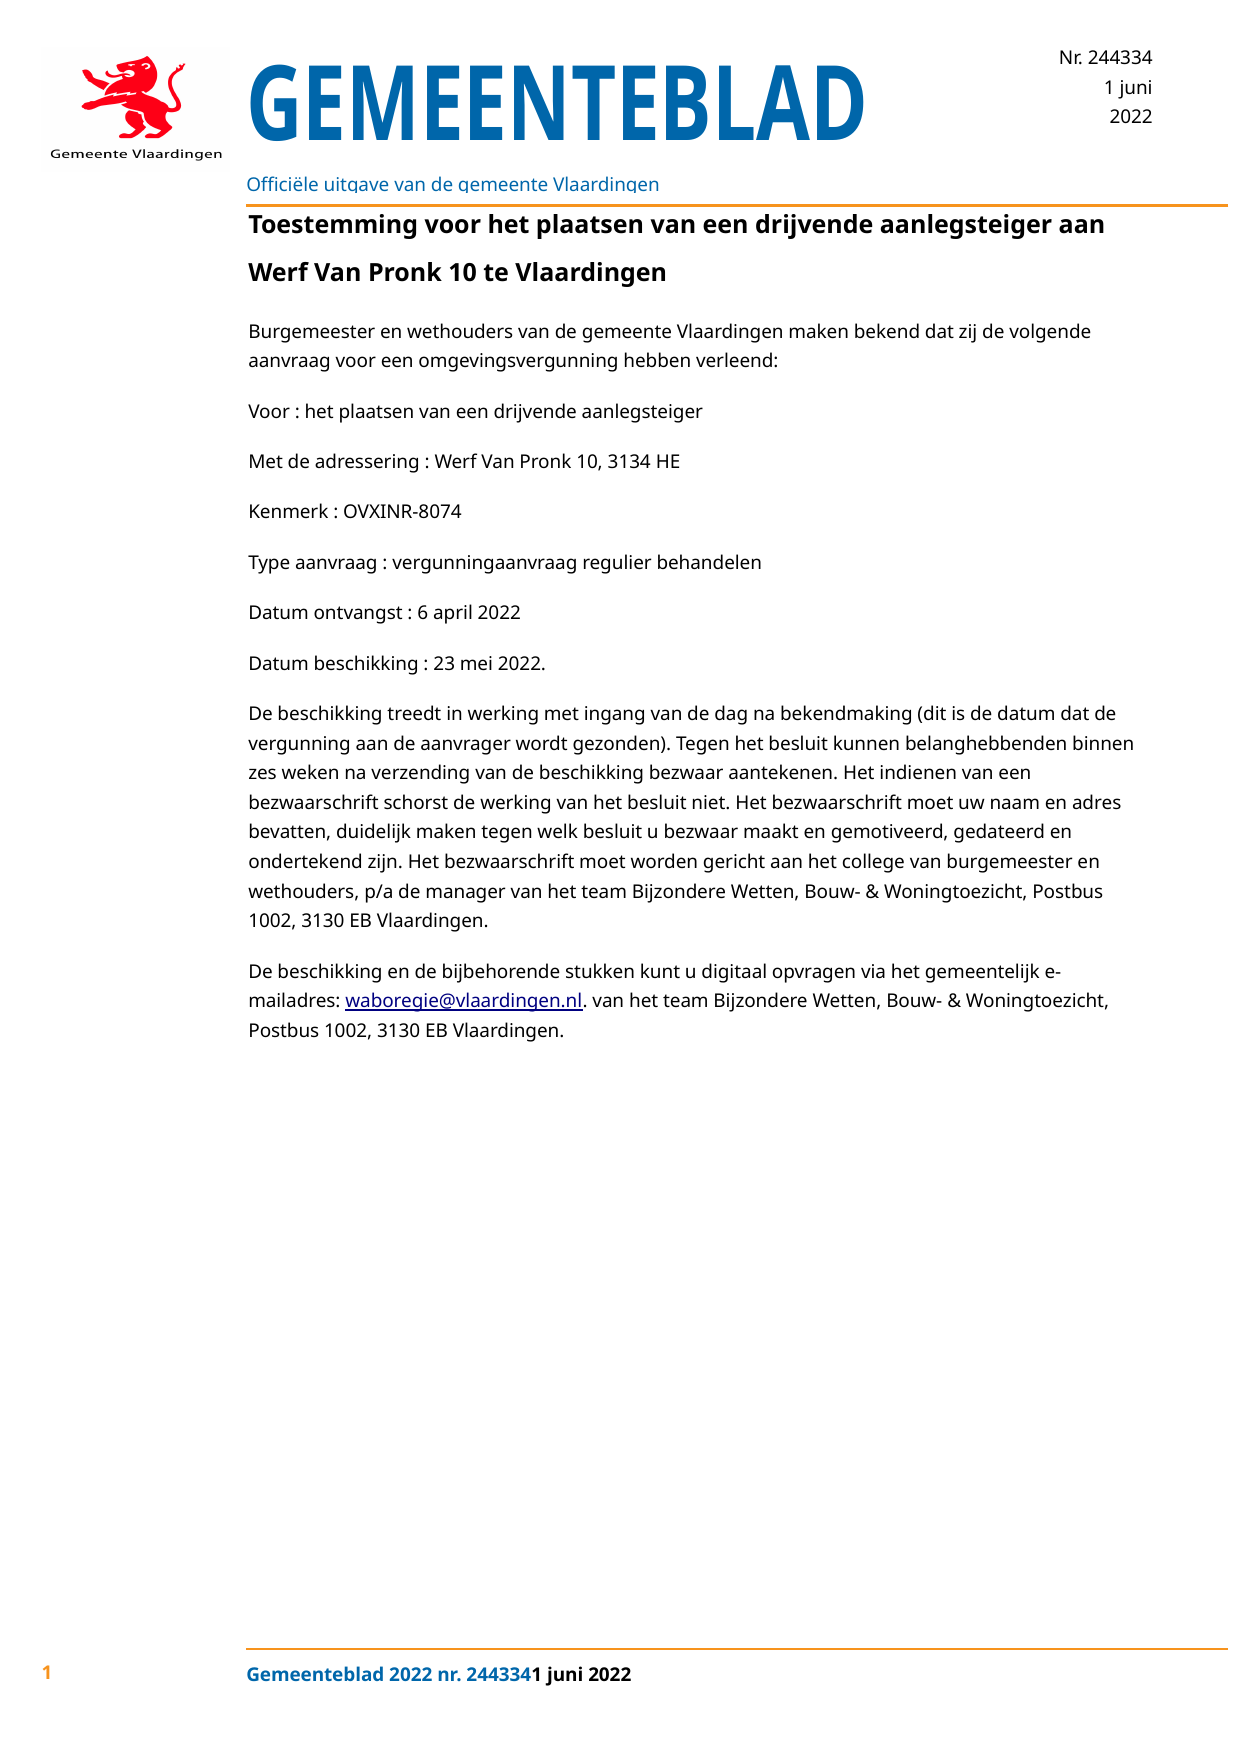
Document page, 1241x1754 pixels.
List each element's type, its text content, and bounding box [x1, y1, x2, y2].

text De beschikking en de bijbehorende stukken kunt u digitaal opvragen via het gemeentelijk e-mailadres: waboregie@vlaardingen.nl. van het team Bijzondere Wetten, Bouw- & Woningtoezicht, Postbus 1002, 3130 EB Vlaardingen. [248, 958, 1152, 1043]
text Datum ontvangst : 6 april 2022 [248, 599, 1152, 625]
text Toestemming voor het plaatsen van een drijvende aanlegsteiger aan Werf Van Pronk 10 te Vlaardingen [248, 207, 1152, 288]
text Kenmerk : OVXINR-8074 [248, 499, 1152, 524]
text Burgemeester en wethouders van de gemeente Vlaardingen maken bekend dat zij de volgende aanvraag voor een omgevingsvergunning hebben verleend: [248, 318, 1152, 373]
text Datum beschikking : 23 mei 2022. [248, 650, 1152, 676]
text Voor : het plaatsen van een drijvende aanlegsteiger [248, 398, 1152, 424]
text Type aanvraag : vergunningaanvraag regulier behandelen [248, 549, 1152, 575]
picture [41, 47, 231, 172]
text Met de adressering : Werf Van Pronk 10, 3134 HE [248, 448, 1152, 474]
text De beschikking treedt in werking met ingang van de dag na bekendmaking (dit is de datum dat de vergunning aan de aanvrager wordt gezonden). Tegen het besluit kunnen belanghebbenden binnen zes weken na verzending van de beschikking bezwaar aantekenen. Het indienen van een bezwaarschrift schorst de werking van het besluit niet. Het bezwaarschrift moet uw naam en adres bevatten, duidelijk maken tegen welk besluit u bezwaar maakt en gemotiveerd, gedateerd en ondertekend zijn. Het bezwaarschrift moet worden gericht aan het college van burgemeester en wethouders, p/a de manager van het team Bijzondere Wetten, Bouw- & Woningtoezicht, Postbus 1002, 3130 EB Vlaardingen. [248, 700, 1152, 933]
